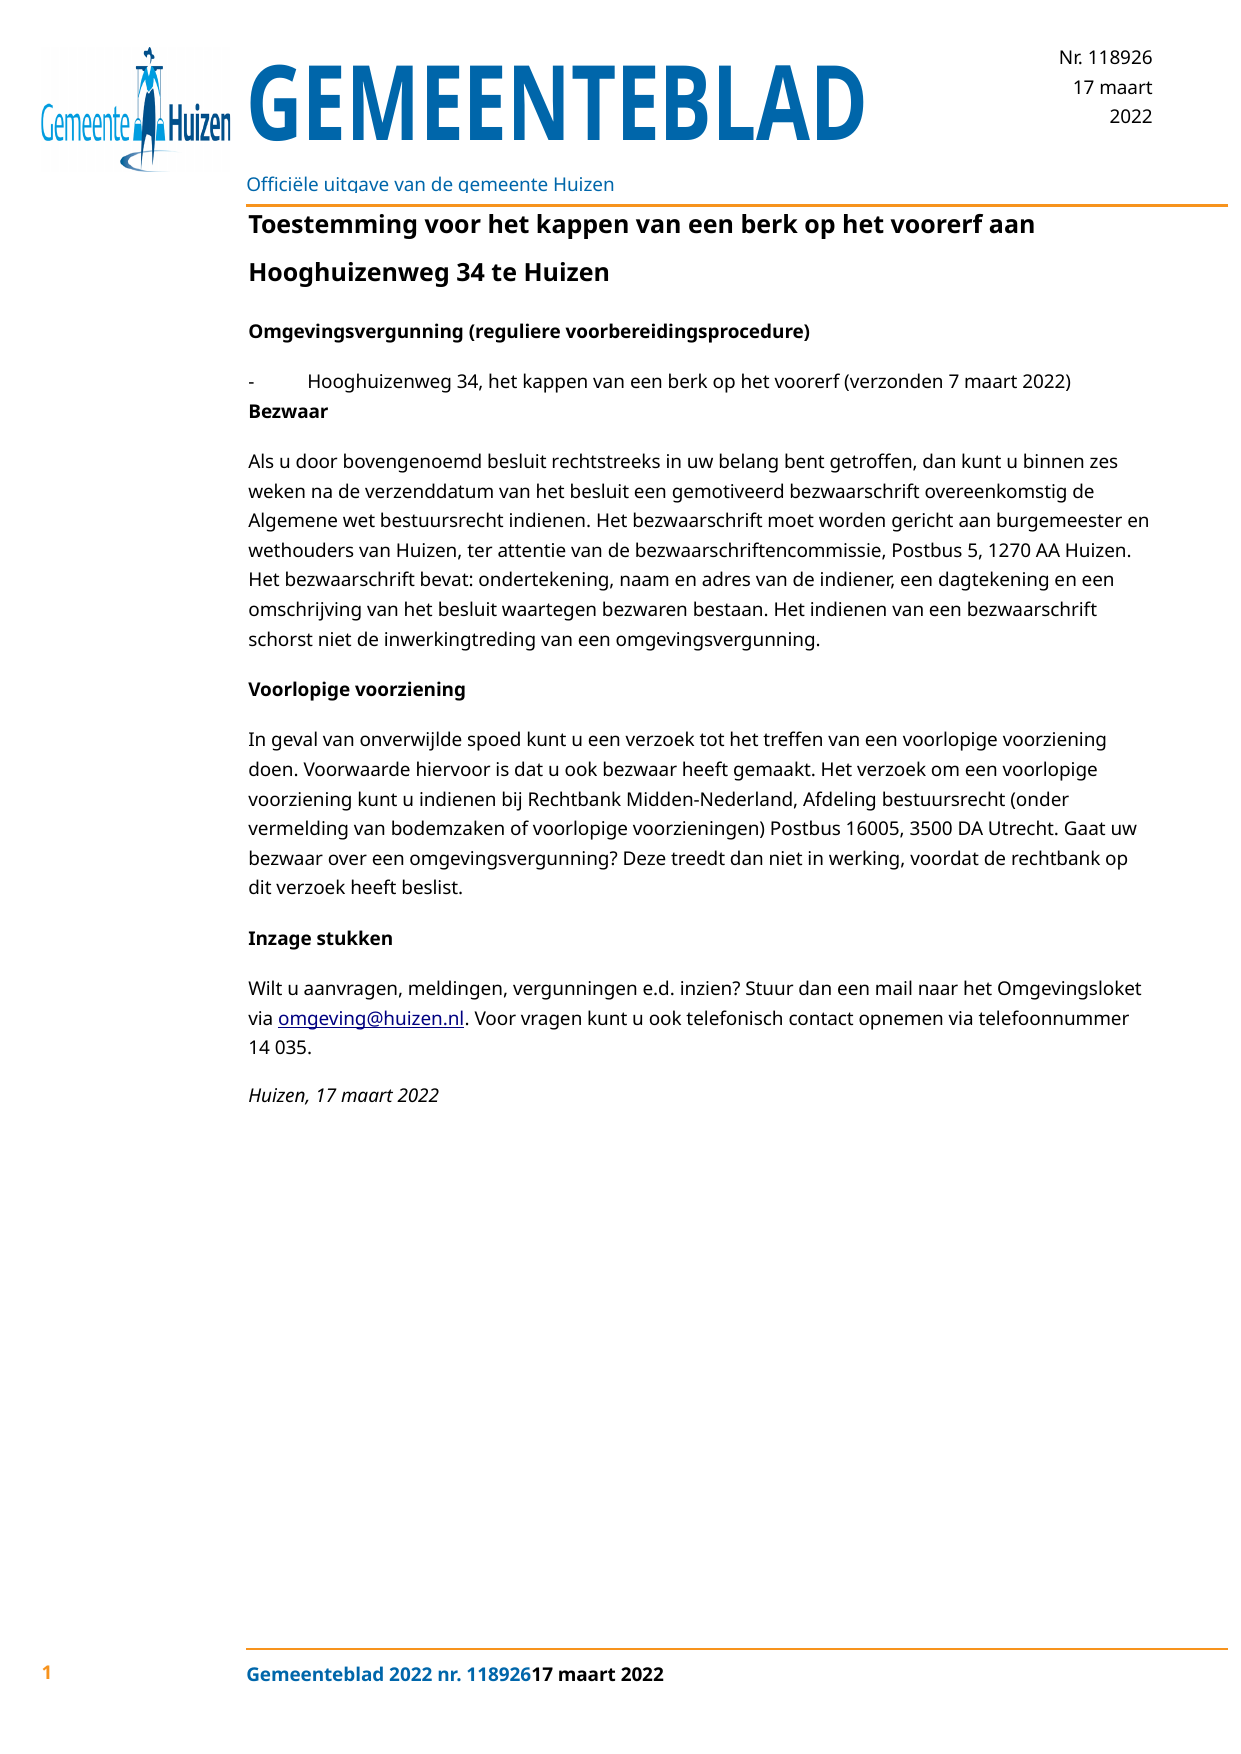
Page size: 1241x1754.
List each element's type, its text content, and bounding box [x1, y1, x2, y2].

text Inzage stukken [248, 925, 1152, 951]
picture [41, 47, 231, 172]
text Wilt u aanvragen, meldingen, vergunningen e.d. inzien? Stuur dan een mail naar het Omgevingsloket via omgeving@huizen.nl. Voor vragen kunt u ook telefonisch contact opnemen via telefoonnummer 14 035. [248, 975, 1152, 1060]
text Toestemming voor het kappen van een berk op het voorerf aan Hooghuizenweg 34 te Huizen [248, 207, 1152, 288]
text Huizen, 17 maart 2022 [248, 1082, 1152, 1108]
text Als u door bovengenoemd besluit rechtstreeks in uw belang bent getroffen, dan kunt u binnen zes weken na de verzenddatum van het besluit een gemotiveerd bezwaarschrift overeenkomstig de Algemene wet bestuursrecht indienen. Het bezwaarschrift moet worden gericht aan burgemeester en wethouders van Huizen, ter attentie van de bezwaarschriftencommissie, Postbus 5, 1270 AA Huizen. Het bezwaarschrift bevat: ondertekening, naam en adres van de indiener, een dagtekening en een omschrijving van het besluit waartegen bezwaren bestaan. Het indienen van een bezwaarschrift schorst niet de inwerkingtreding van een omgevingsvergunning. [248, 448, 1152, 652]
text In geval van onverwijlde spoed kunt u een verzoek tot het treffen van een voorlopige voorziening doen. Voorwaarde hiervoor is dat u ook bezwaar heeft gemaakt. Het verzoek om een voorlopige voorziening kunt u indienen bij Rechtbank Midden-Nederland, Afdeling bestuursrecht (onder vermelding van bodemzaken of voorlopige voorzieningen) Postbus 16005, 3500 DA Utrecht. Gaat uw bezwaar over een omgevingsvergunning? Deze treedt dan niet in werking, voordat de rechtbank op dit verzoek heeft beslist. [248, 727, 1152, 900]
text Bezwaar [248, 398, 1152, 424]
text Omgevingsvergunning (reguliere voorbereidingsprocedure) [248, 318, 1152, 344]
text Voorlopige voorziening [248, 676, 1152, 702]
list Hooghuizenweg 34, het kappen van een berk op het voorerf (verzonden 7 maart 2022) [248, 368, 1152, 394]
